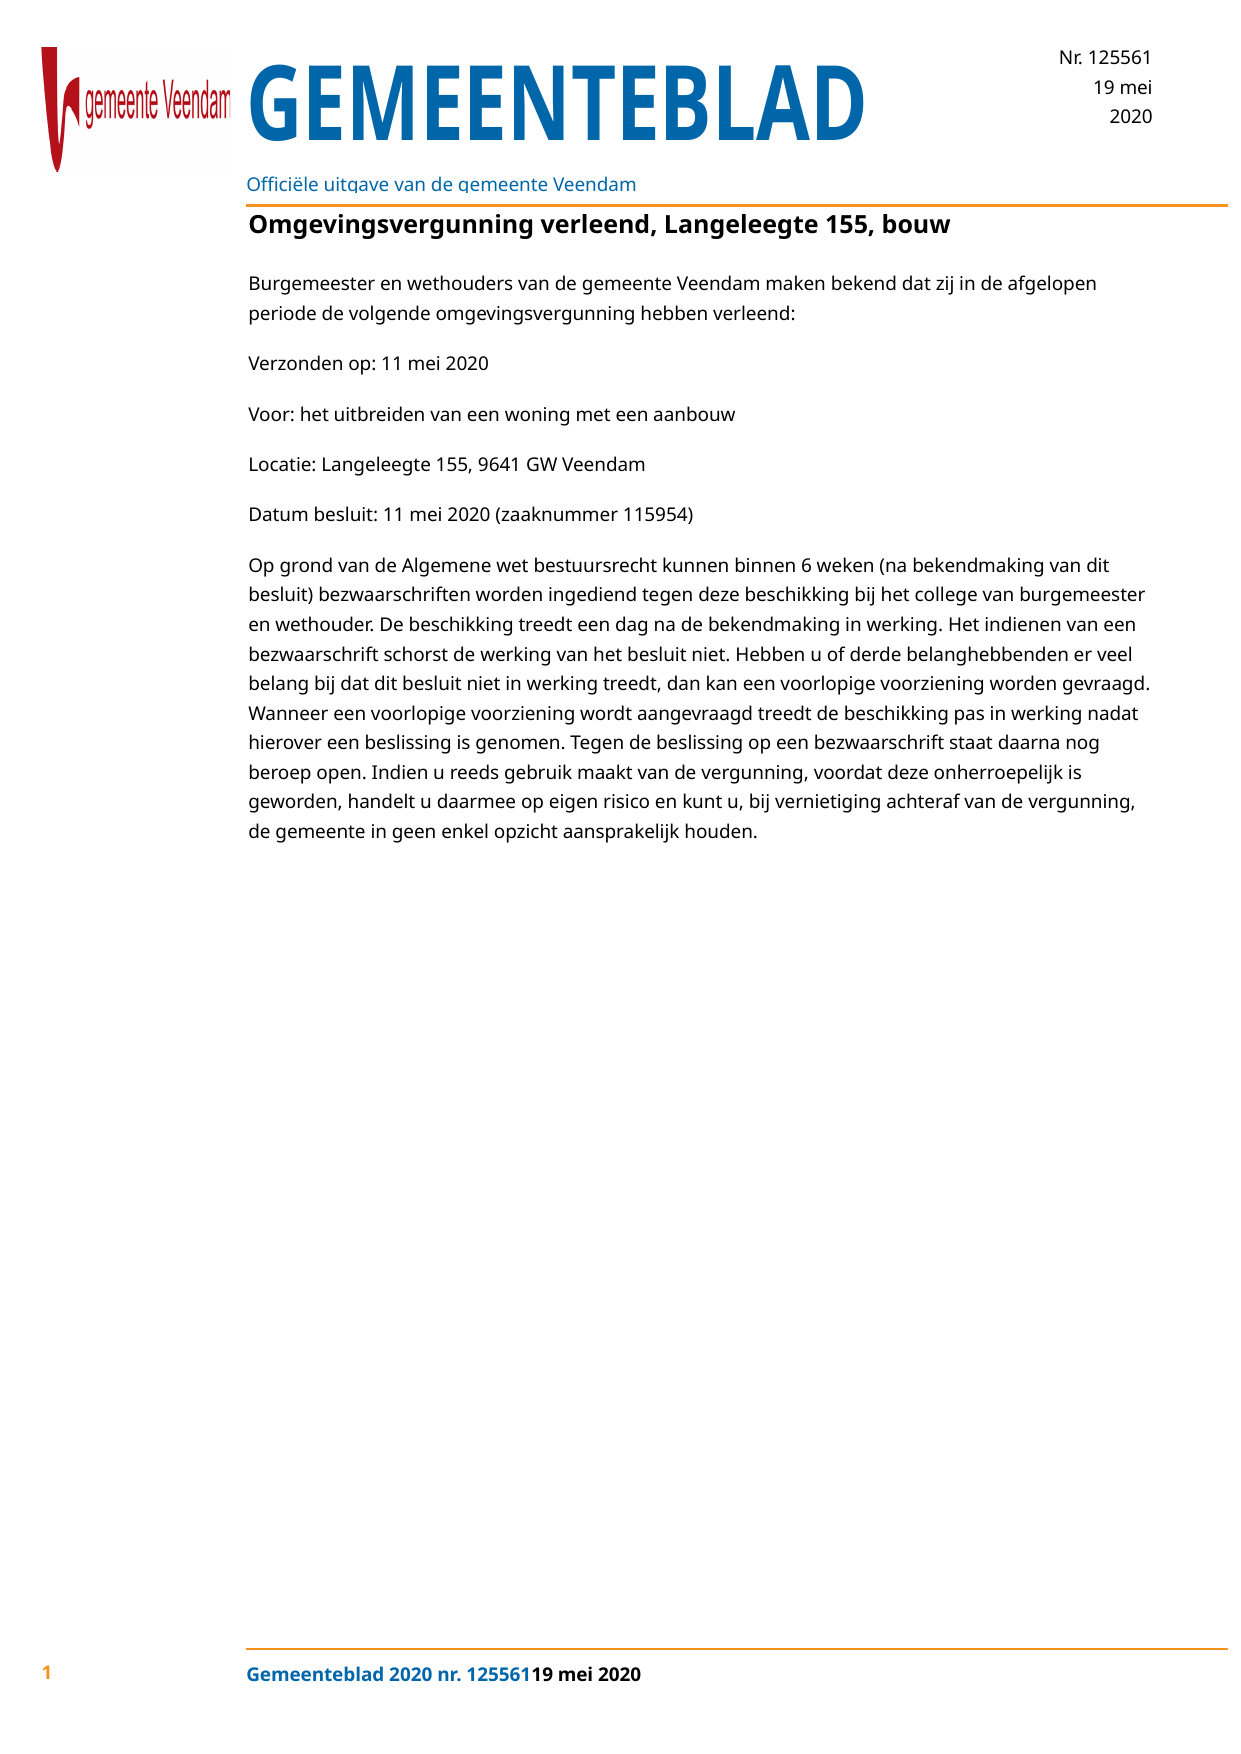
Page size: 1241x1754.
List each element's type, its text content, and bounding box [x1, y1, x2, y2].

text Datum besluit: 11 mei 2020 (zaaknummer 115954) [248, 502, 1152, 527]
picture [41, 47, 231, 172]
text Locatie: Langeleegte 155, 9641 GW Veendam [248, 451, 1152, 477]
text Omgevingsvergunning verleend, Langeleegte 155, bouw [248, 207, 1152, 241]
text Burgemeester en wethouders van de gemeente Veendam maken bekend dat zij in de afgelopen periode de volgende omgevingsvergunning hebben verleend: [248, 270, 1152, 326]
text Voor: het uitbreiden van een woning met een aanbouw [248, 401, 1152, 426]
text Verzonden op: 11 mei 2020 [248, 350, 1152, 376]
text Op grond van de Algemene wet bestuursrecht kunnen binnen 6 weken (na bekendmaking van dit besluit) bezwaarschriften worden ingediend tegen deze beschikking bij het college van burgemeester en wethouder. De beschikking treedt een dag na de bekendmaking in werking. Het indienen van een bezwaarschrift schorst de werking van het besluit niet. Hebben u of derde belanghebbenden er veel belang bij dat dit besluit niet in werking treedt, dan kan een voorlopige voorziening worden gevraagd. Wanneer een voorlopige voorziening wordt aangevraagd treedt de beschikking pas in werking nadat hierover een beslissing is genomen. Tegen de beslissing op een bezwaarschrift staat daarna nog beroep open. Indien u reeds gebruik maakt van de vergunning, voordat deze onherroepelijk is geworden, handelt u daarmee op eigen risico en kunt u, bij vernietiging achteraf van de vergunning, de gemeente in geen enkel opzicht aansprakelijk houden. [248, 552, 1152, 844]
